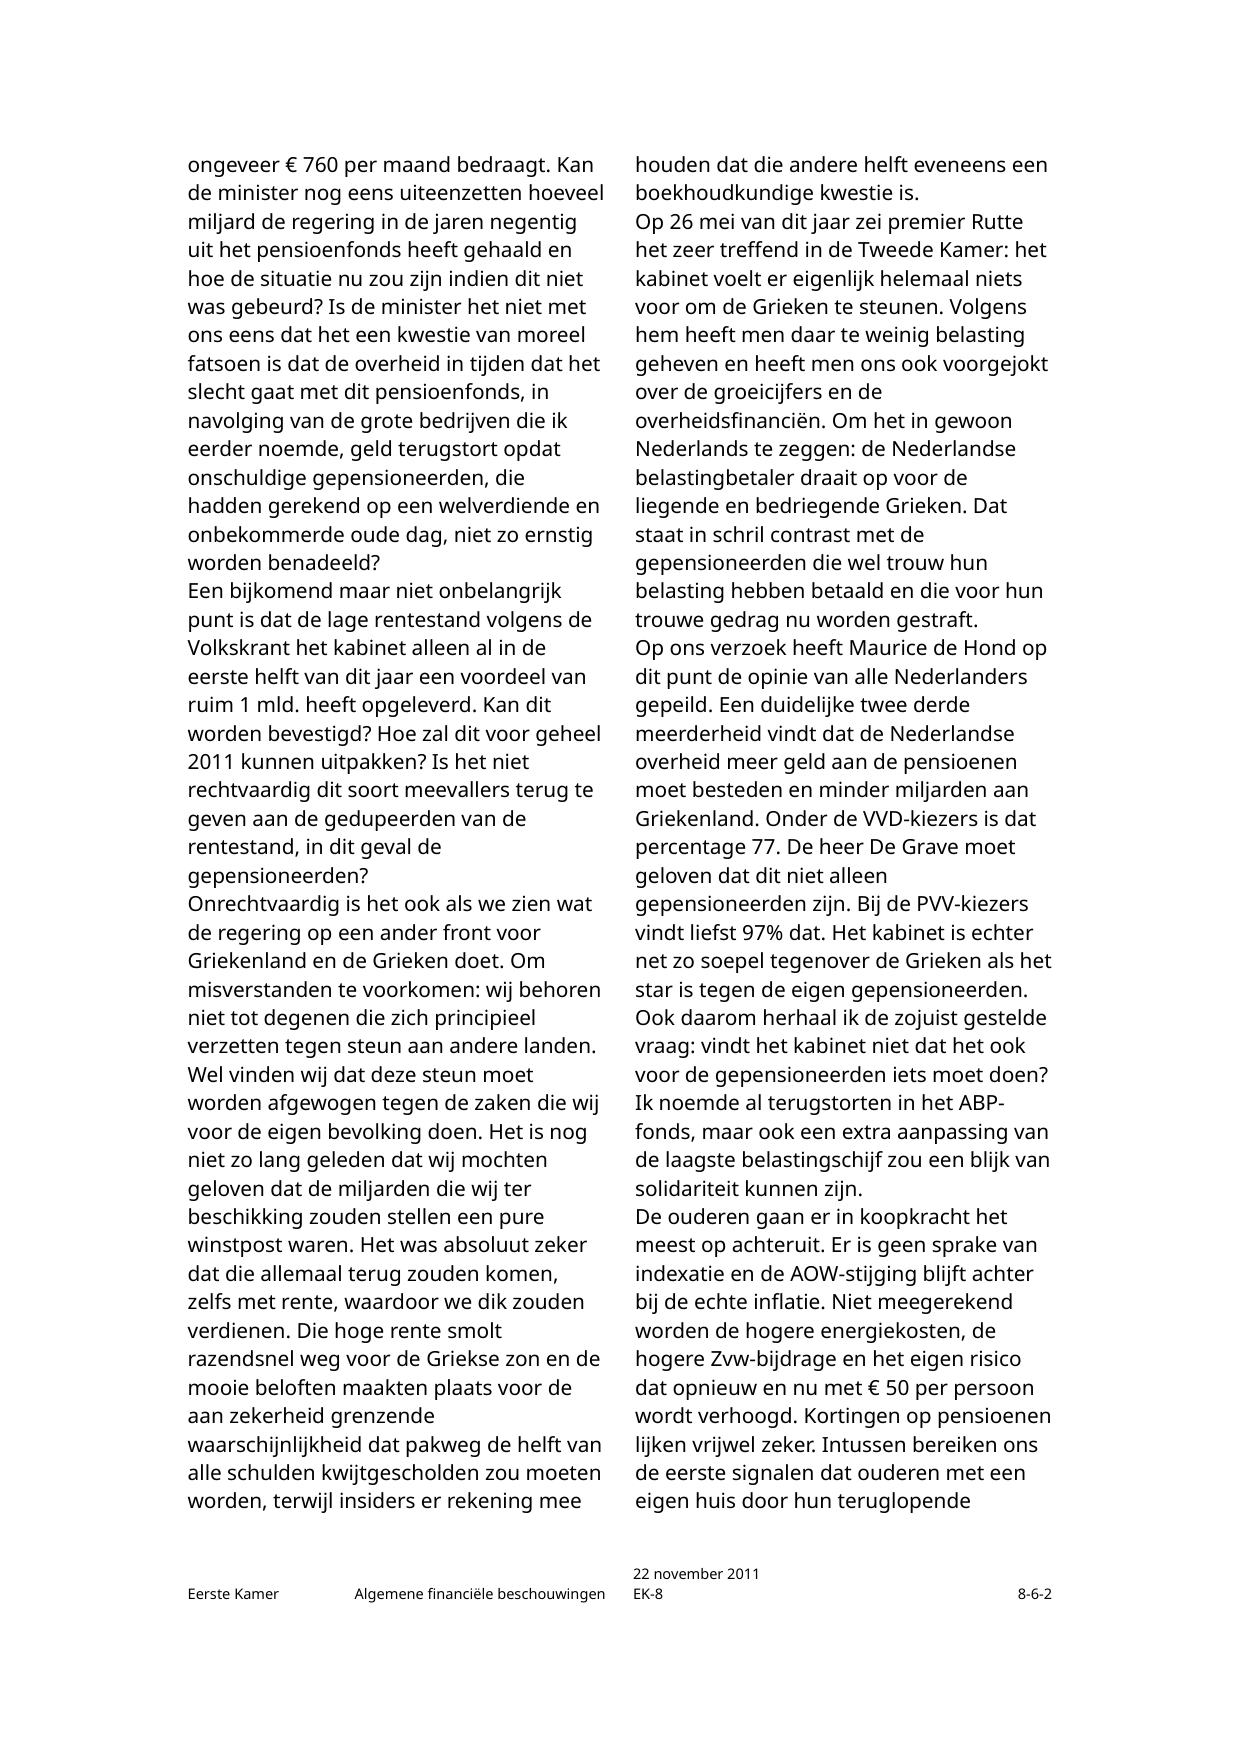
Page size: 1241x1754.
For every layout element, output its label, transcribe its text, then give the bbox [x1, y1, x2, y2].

text Op ons verzoek heeft Maurice de Hond op dit punt de opinie van alle Nederlanders gepeild. Een duidelijke twee derde meerderheid vindt dat de Nederlandse overheid meer geld aan de pensioenen moet besteden en minder miljarden aan Griekenland. Onder de VVD-kiezers is dat percentage 77. De heer De Grave moet geloven dat dit niet alleen gepensioneerden zijn. Bij de PVV-kiezers vindt liefst 97% dat. Het kabinet is echter net zo soepel tegenover de Grieken als het star is tegen de eigen gepensioneerden. Ook daarom herhaal ik de zojuist gestelde vraag: vindt het kabinet niet dat het ook voor de gepensioneerden iets moet doen? Ik noemde al terugstorten in het ABP-fonds, maar ook een extra aanpassing van de laagste belastingschijf zou een blijk van solidariteit kunnen zijn. [635, 633, 1053, 1202]
text ongeveer € 760 per maand bedraagt. Kan de minister nog eens uiteenzetten hoeveel miljard de regering in de jaren negentig uit het pensioenfonds heeft gehaald en hoe de situatie nu zou zijn indien dit niet was gebeurd? Is de minister het niet met ons eens dat het een kwestie van moreel fatsoen is dat de overheid in tijden dat het slecht gaat met dit pensioenfonds, in navolging van de grote bedrijven die ik eerder noemde, geld terugstort opdat onschuldige gepensioneerden, die hadden gerekend op een welverdiende en onbekommerde oude dag, niet zo ernstig worden benadeeld? [187, 150, 605, 577]
text Op 26 mei van dit jaar zei premier Rutte het zeer treffend in de Tweede Kamer: het kabinet voelt er eigenlijk helemaal niets voor om de Grieken te steunen. Volgens hem heeft men daar te weinig belasting geheven en heeft men ons ook voorgejokt over de groeicijfers en de overheidsfinanciën. Om het in gewoon Nederlands te zeggen: de Nederlandse belastingbetaler draait op voor de liegende en bedriegende Grieken. Dat staat in schril contrast met de gepensioneerden die wel trouw hun belasting hebben betaald en die voor hun trouwe gedrag nu worden gestraft. [635, 207, 1053, 633]
text Onrechtvaardig is het ook als we zien wat de regering op een ander front voor Griekenland en de Grieken doet. Om misverstanden te voorkomen: wij behoren niet tot degenen die zich principieel verzetten tegen steun aan andere landen. Wel vinden wij dat deze steun moet worden afgewogen tegen de zaken die wij voor de eigen bevolking doen. Het is nog niet zo lang geleden dat wij mochten geloven dat de miljarden die wij ter beschikking zouden stellen een pure winstpost waren. Het was absoluut zeker dat die allemaal terug zouden komen, zelfs met rente, waardoor we dik zouden verdienen. Die hoge rente smolt razendsnel weg voor de Griekse zon en de mooie beloften maakten plaats voor de aan zekerheid grenzende waarschijnlijkheid dat pakweg de helft van alle schulden kwijtgescholden zou moeten worden, terwijl insiders er rekening mee [187, 889, 605, 1515]
text houden dat die andere helft eveneens een boekhoudkundige kwestie is. [635, 150, 1053, 207]
text Een bijkomend maar niet onbelangrijk punt is dat de lage rentestand volgens de Volkskrant het kabinet alleen al in de eerste helft van dit jaar een voordeel van ruim 1 mld. heeft opgeleverd. Kan dit worden bevestigd? Hoe zal dit voor geheel 2011 kunnen uitpakken? Is het niet rechtvaardig dit soort meevallers terug te geven aan de gedupeerden van de rentestand, in dit geval de gepensioneerden? [187, 577, 605, 889]
text De ouderen gaan er in koopkracht het meest op achteruit. Er is geen sprake van indexatie en de AOW-stijging blijft achter bij de echte inflatie. Niet meegerekend worden de hogere energiekosten, de hogere Zvw-bijdrage en het eigen risico dat opnieuw en nu met € 50 per persoon wordt verhoogd. Kortingen op pensioenen lijken vrijwel zeker. Intussen bereiken ons de eerste signalen dat ouderen met een eigen huis door hun teruglopende [635, 1202, 1053, 1515]
